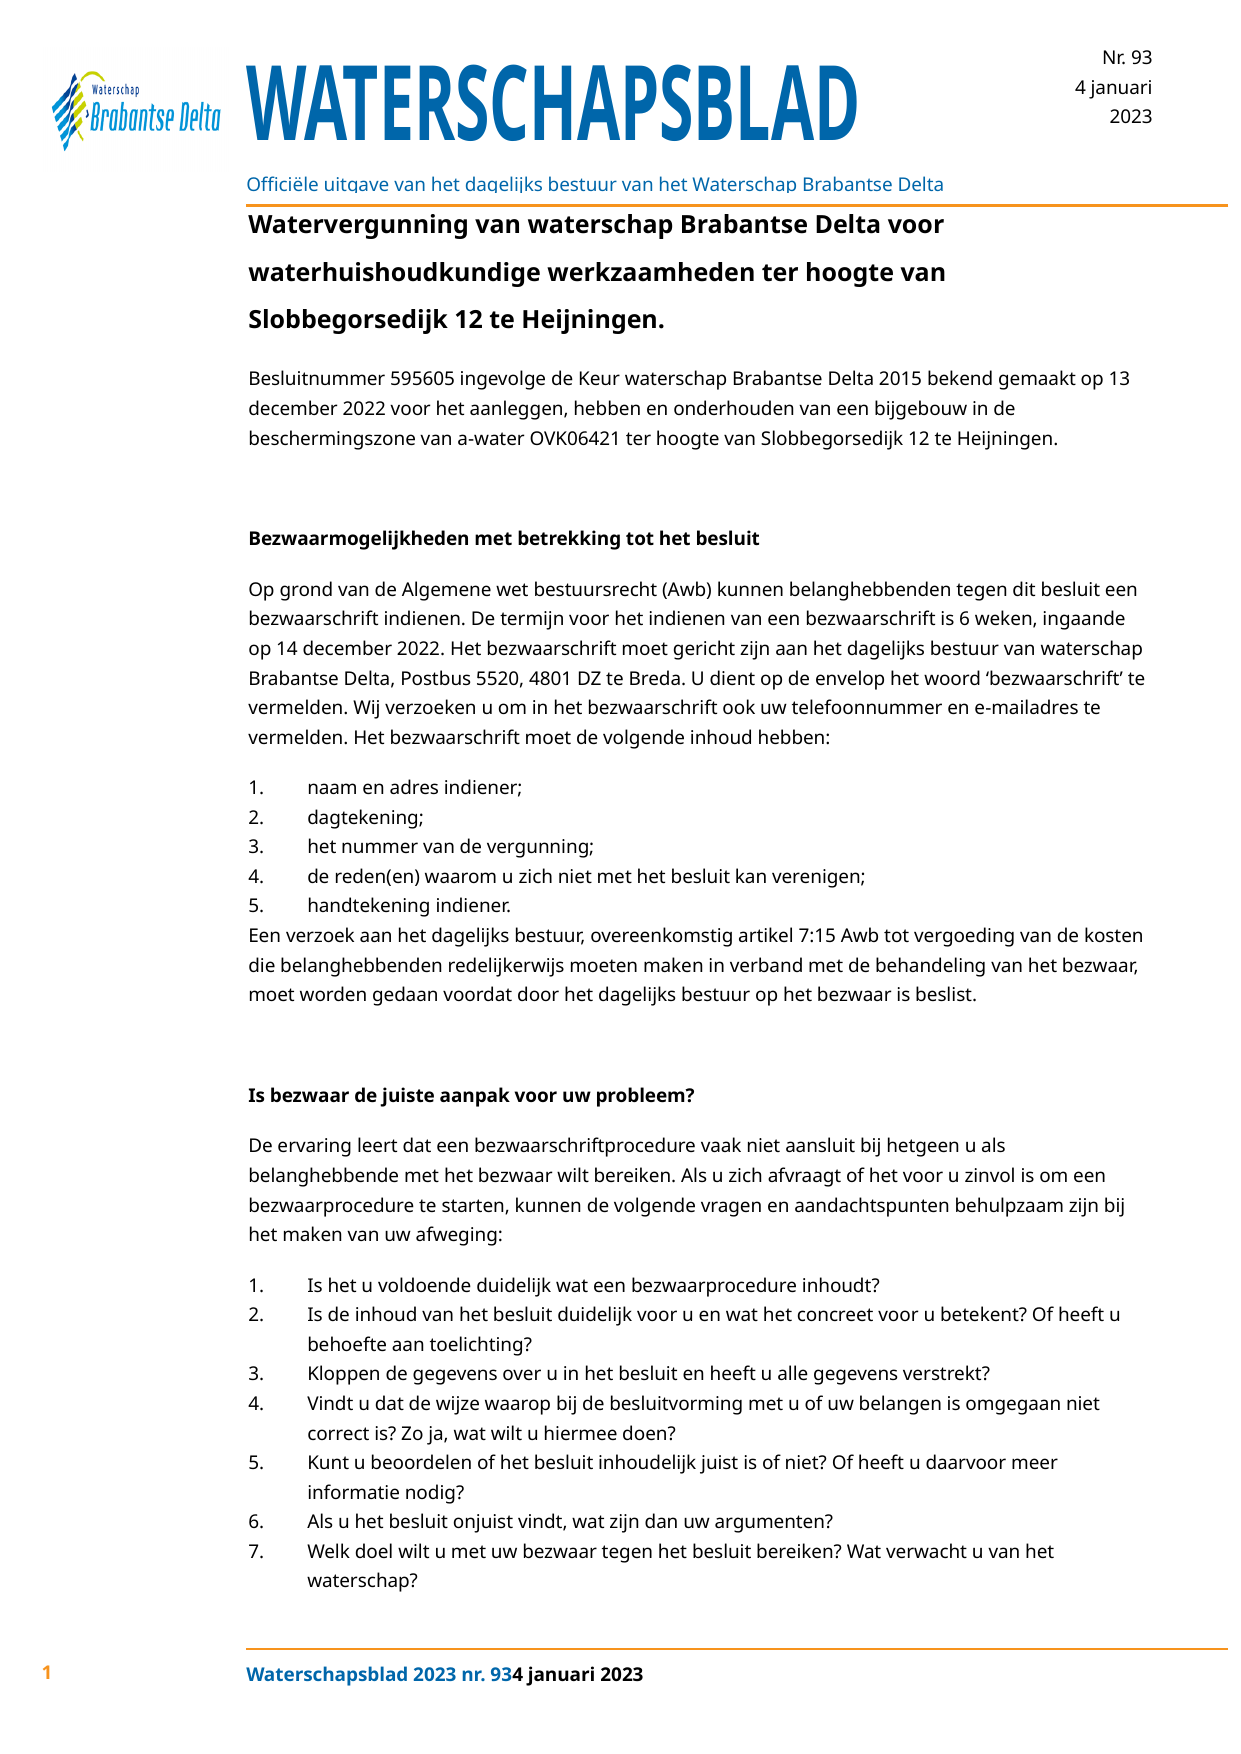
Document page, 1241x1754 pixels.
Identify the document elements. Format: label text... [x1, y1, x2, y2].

text Watervergunning van waterschap Brabantse Delta voor waterhuishoudkundige werkzaamheden ter hoogte van Slobbegorsedijk 12 te Heijningen. [248, 207, 1152, 336]
list Kunt u beoordelen of het besluit inhoudelijk juist is of niet? Of heeft u daarvoor meer informatie nodig? [248, 1449, 1152, 1504]
list Kloppen de gegevens over u in het besluit en heeft u alle gegevens verstrekt? [248, 1361, 1152, 1386]
text Besluitnummer 595605 ingevolge de Keur waterschap Brabantse Delta 2015 bekend gemaakt op 13 december 2022 voor het aanleggen, hebben en onderhouden van een bijgebouw in de beschermingszone van a-water OVK06421 ter hoogte van Slobbegorsedijk 12 te Heijningen. [248, 366, 1152, 450]
text Bezwaarmogelijkheden met betrekking tot het besluit [248, 526, 1152, 551]
list Is de inhoud van het besluit duidelijk voor u en wat het concreet voor u betekent? Of heeft u behoefte aan toelichting? [248, 1301, 1152, 1357]
list de reden(en) waarom u zich niet met het besluit kan verenigen; [248, 863, 1152, 889]
list Welk doel wilt u met uw bezwaar tegen het besluit bereiken? Wat verwacht u van het waterschap? [248, 1538, 1152, 1593]
list handtekening indiener. [248, 893, 1152, 918]
picture [41, 47, 231, 172]
list dagtekening; [248, 804, 1152, 829]
list Vindt u dat de wijze waarop bij de besluitvorming met u of uw belangen is omgegaan niet correct is? Zo ja, wat wilt u hiermee doen? [248, 1390, 1152, 1445]
list het nummer van de vergunning; [248, 833, 1152, 859]
text Op grond van de Algemene wet bestuursrecht (Awb) kunnen belanghebbenden tegen dit besluit een bezwaarschrift indienen. De termijn voor het indienen van een bezwaarschrift is 6 weken, ingaande op 14 december 2022. Het bezwaarschrift moet gericht zijn aan het dagelijks bestuur van waterschap Brabantse Delta, Postbus 5520, 4801 DZ te Breda. U dient op de envelop het woord ‘bezwaarschrift’ te vermelden. Wij verzoeken u om in het bezwaarschrift ook uw telefoonnummer en e‑mailadres te vermelden. Het bezwaarschrift moet de volgende inhoud hebben: [248, 576, 1152, 749]
text Een verzoek aan het dagelijks bestuur, overeenkomstig artikel 7:15 Awb tot vergoeding van de kosten die belanghebbenden redelijkerwijs moeten maken in verband met de behandeling van het bezwaar, moet worden gedaan voordat door het dagelijks bestuur op het bezwaar is beslist. [248, 922, 1152, 1007]
list Als u het besluit onjuist vindt, wat zijn dan uw argumenten? [248, 1508, 1152, 1534]
list naam en adres indiener; [248, 774, 1152, 800]
text Is bezwaar de juiste aanpak voor uw probleem? [248, 1082, 1152, 1108]
list Is het u voldoende duidelijk wat een bezwaarprocedure inhoudt? [248, 1272, 1152, 1297]
text De ervaring leert dat een bezwaarschriftprocedure vaak niet aansluit bij hetgeen u als belanghebbende met het bezwaar wilt bereiken. Als u zich afvraagt of het voor u zinvol is om een bezwaarprocedure te starten, kunnen de volgende vragen en aandachtspunten behulpzaam zijn bij het maken van uw afweging: [248, 1133, 1152, 1247]
